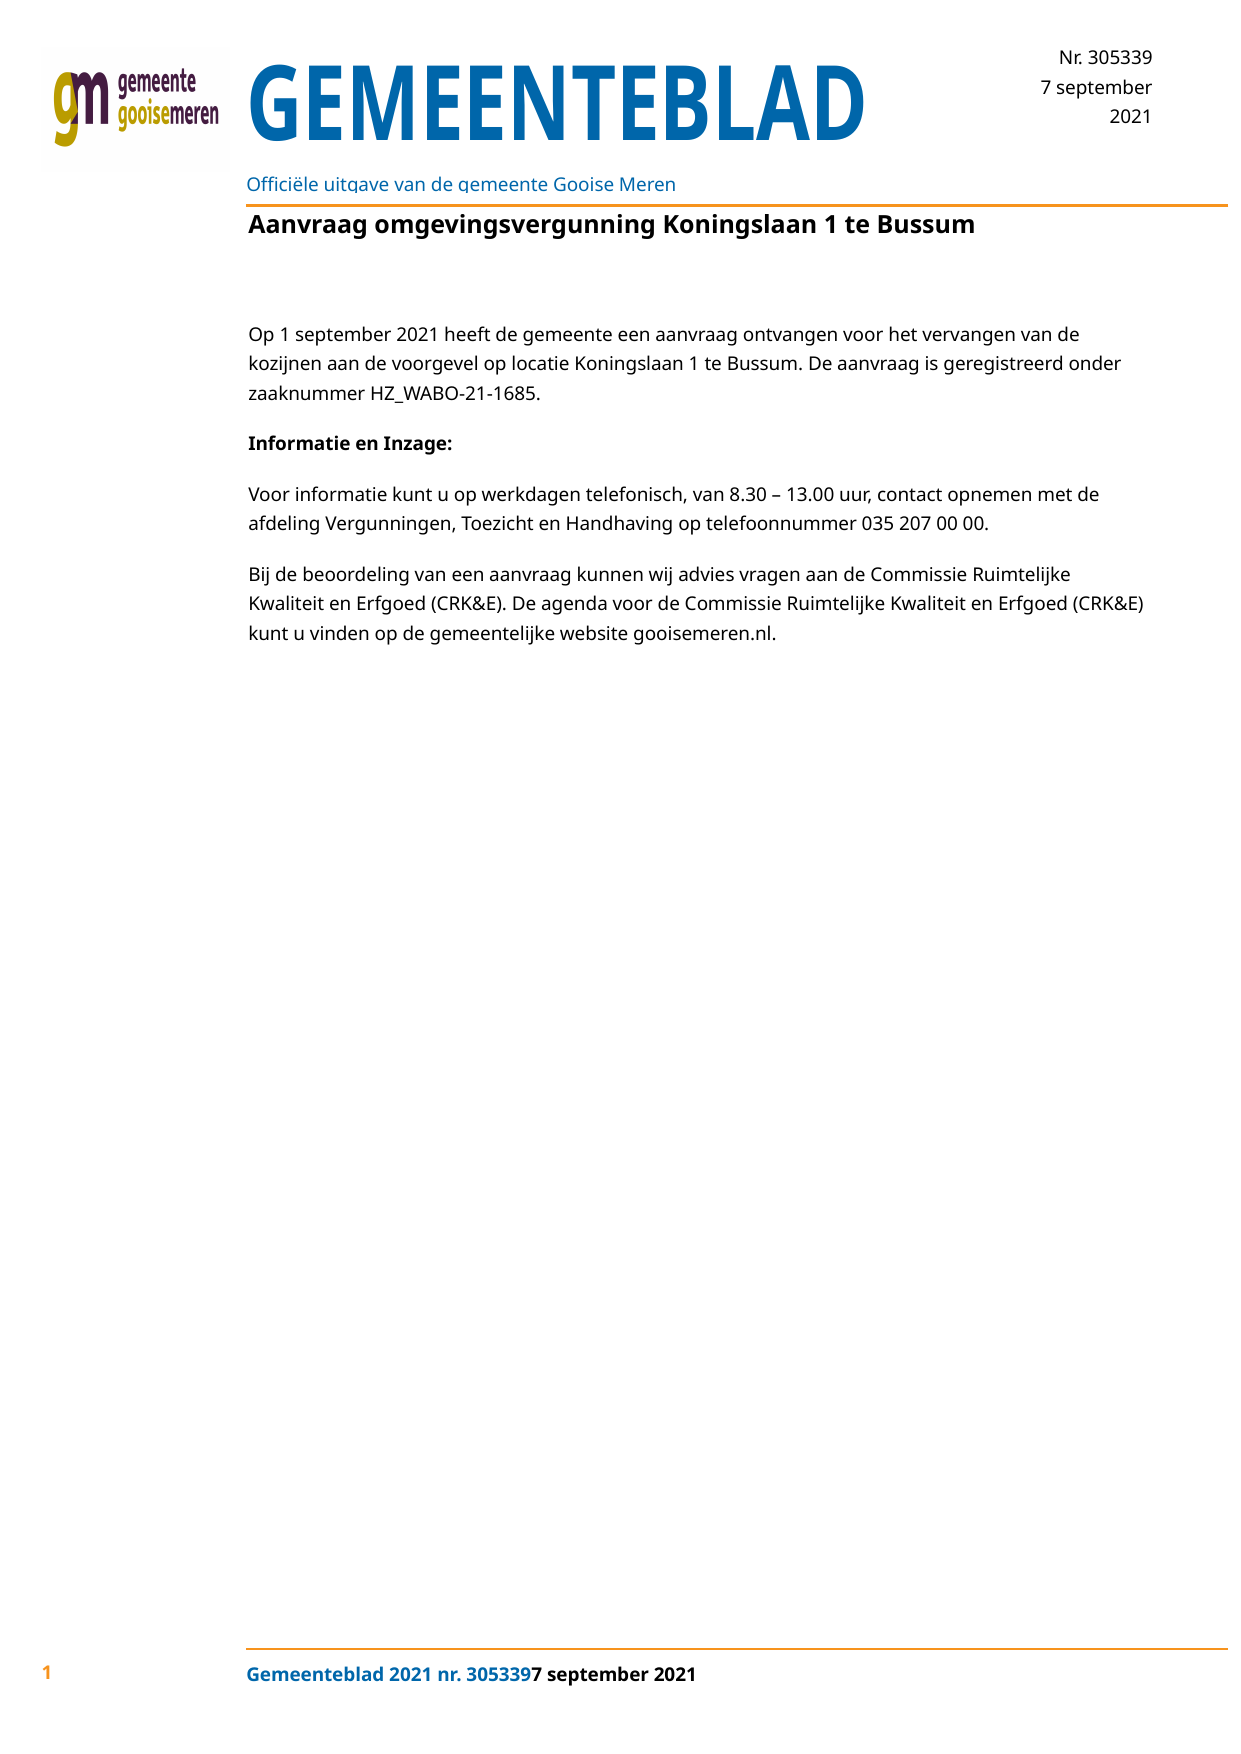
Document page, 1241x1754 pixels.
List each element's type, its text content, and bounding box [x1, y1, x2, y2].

text Aanvraag omgevingsvergunning Koningslaan 1 te Bussum [248, 207, 1152, 241]
text Bij de beoordeling van een aanvraag kunnen wij advies vragen aan de Commissie Ruimtelijke Kwaliteit en Erfgoed (CRK&E). De agenda voor de Commissie Ruimtelijke Kwaliteit en Erfgoed (CRK&E) kunt u vinden op de gemeentelijke website gooisemeren.nl. [248, 561, 1152, 646]
text Voor informatie kunt u op werkdagen telefonisch, van 8.30 – 13.00 uur, contact opnemen met de afdeling Vergunningen, Toezicht en Handhaving op telefoonnummer 035 207 00 00. [248, 481, 1152, 536]
text Op 1 september 2021 heeft de gemeente een aanvraag ontvangen voor het vervangen van de kozijnen aan de voorgevel op locatie Koningslaan 1 te Bussum. De aanvraag is geregistreerd onder zaaknummer HZ_WABO-21-1685. [248, 321, 1152, 406]
text Informatie en Inzage: [248, 430, 1152, 456]
picture [41, 47, 231, 172]
